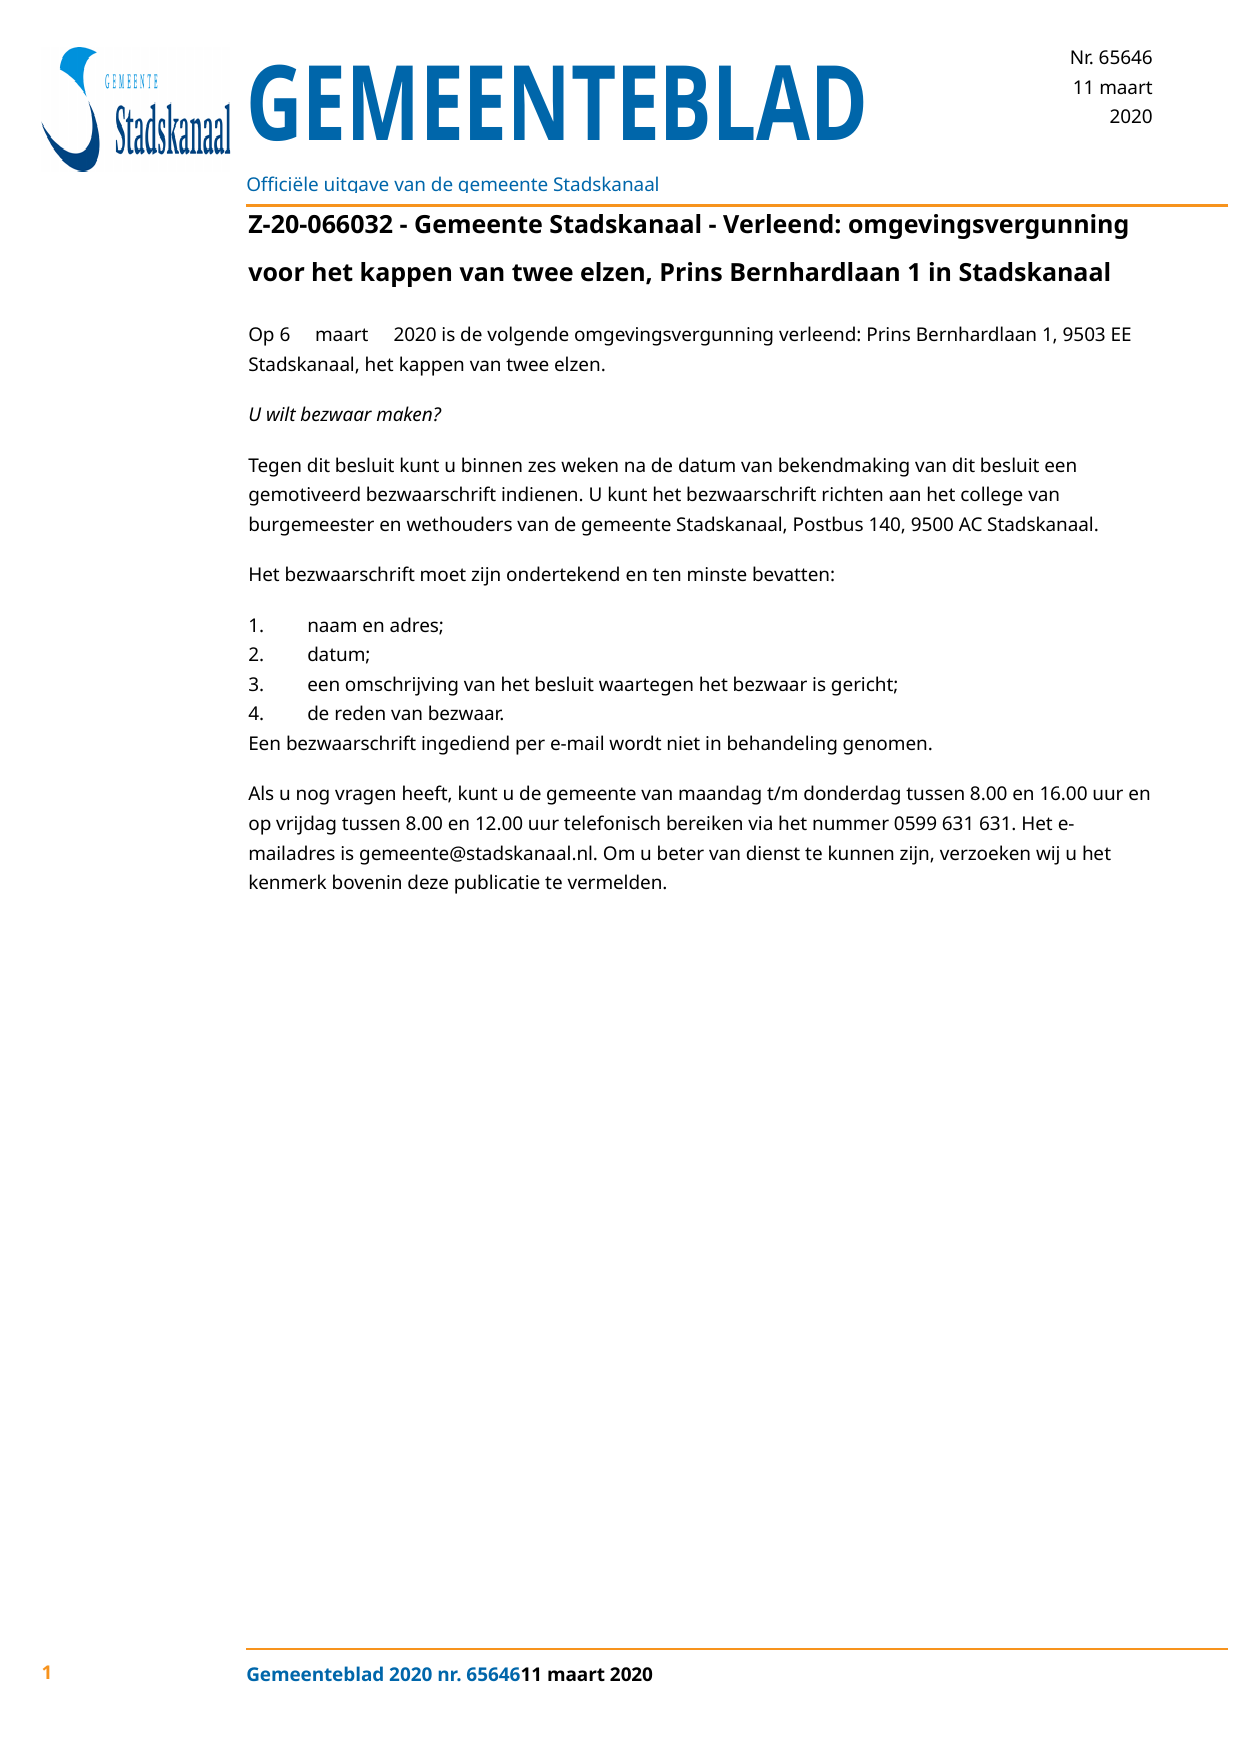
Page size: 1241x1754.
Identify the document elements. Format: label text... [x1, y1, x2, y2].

text Z-20-066032 - Gemeente Stadskanaal - Verleend: omgevingsvergunning voor het kappen van twee elzen, Prins Bernhardlaan 1 in Stadskanaal [248, 207, 1152, 288]
text Als u nog vragen heeft, kunt u de gemeente van maandag t/m donderdag tussen 8.00 en 16.00 uur en op vrijdag tussen 8.00 en 12.00 uur telefonisch bereiken via het nummer 0599 631 631. Het e-mailadres is gemeente@stadskanaal.nl. Om u beter van dienst te kunnen zijn, verzoeken wij u het kenmerk bovenin deze publicatie te vermelden. [248, 781, 1152, 895]
text Op 6 maart 2020 is de volgende omgevingsvergunning verleend: Prins Bernhardlaan 1, 9503 EE Stadskanaal, het kappen van twee elzen. [248, 318, 1152, 377]
list de reden van bezwaar. [248, 701, 1152, 726]
text Het bezwaarschrift moet zijn ondertekend en ten minste bevatten: [248, 561, 1152, 587]
text Een bezwaarschrift ingediend per e-mail wordt niet in behandeling genomen. [248, 730, 1152, 756]
list naam en adres; [248, 612, 1152, 637]
text Tegen dit besluit kunt u binnen zes weken na de datum van bekendmaking van dit besluit een gemotiveerd bezwaarschrift indienen. U kunt het bezwaarschrift richten aan het college van burgemeester en wethouders van de gemeente Stadskanaal, Postbus 140, 9500 AC Stadskanaal. [248, 452, 1152, 537]
text U wilt bezwaar maken? [248, 401, 1152, 427]
picture [41, 47, 231, 172]
list een omschrijving van het besluit waartegen het bezwaar is gericht; [248, 671, 1152, 697]
list datum; [248, 641, 1152, 667]
